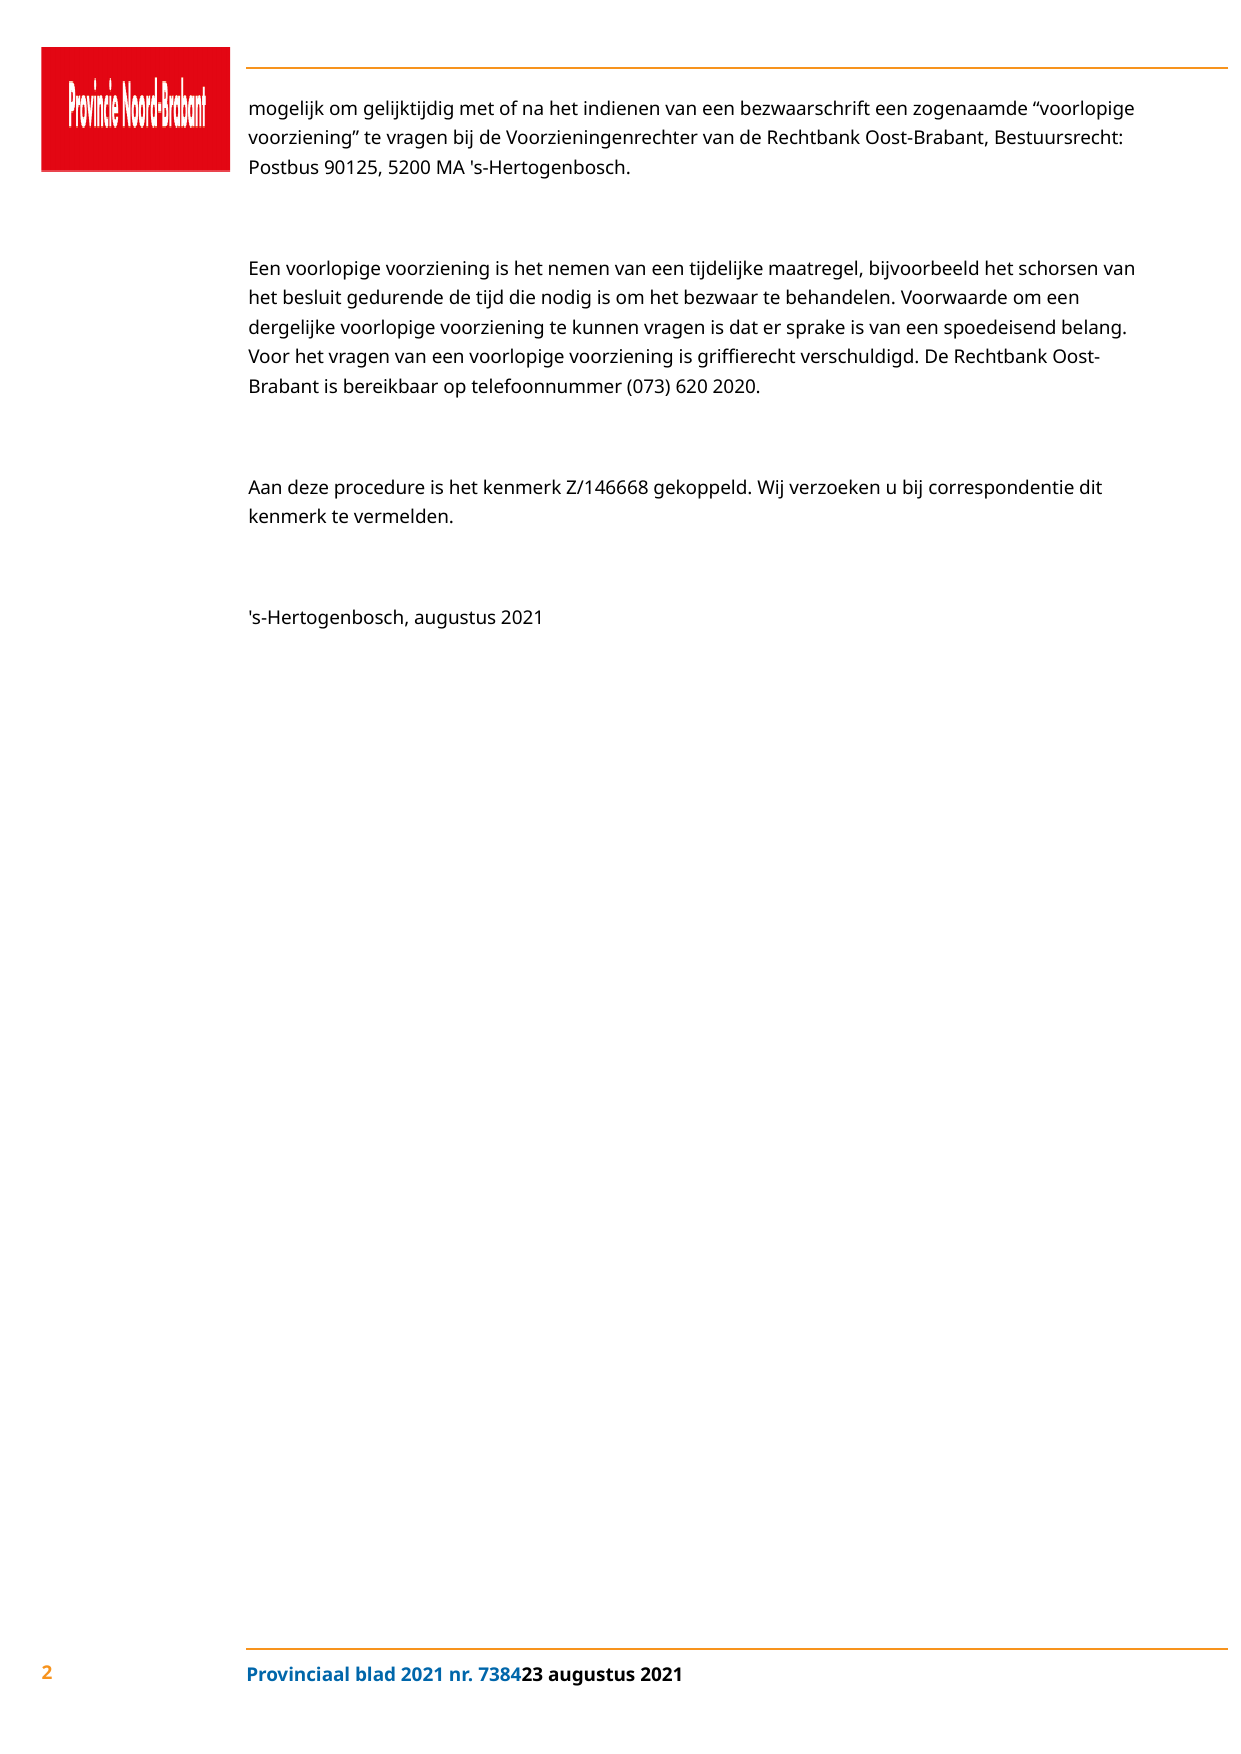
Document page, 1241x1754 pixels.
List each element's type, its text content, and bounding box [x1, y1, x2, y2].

text 's-Hertogenbosch, augustus 2021 [248, 604, 1152, 630]
text Een voorlopige voorziening is het nemen van een tijdelijke maatregel, bijvoorbeeld het schorsen van het besluit gedurende de tijd die nodig is om het bezwaar te behandelen. Voorwaarde om een dergelijke voorlopige voorziening te kunnen vragen is dat er sprake is van een spoedeisend belang. Voor het vragen van een voorlopige voorziening is griffierecht verschuldigd. De Rechtbank Oost-Brabant is bereikbaar op telefoonnummer (073) 620 2020. [248, 255, 1152, 399]
picture [41, 47, 231, 172]
text mogelijk om gelijktijdig met of na het indienen van een bezwaarschrift een zogenaamde “voorlopige voorziening” te vragen bij de Voorzieningenrechter van de Rechtbank Oost-Brabant, Bestuursrecht: Postbus 90125, 5200 MA 's-Hertogenbosch. [248, 95, 1152, 180]
text Aan deze procedure is het kenmerk Z/146668 gekoppeld. Wij verzoeken u bij correspondentie dit kenmerk te vermelden. [248, 474, 1152, 529]
